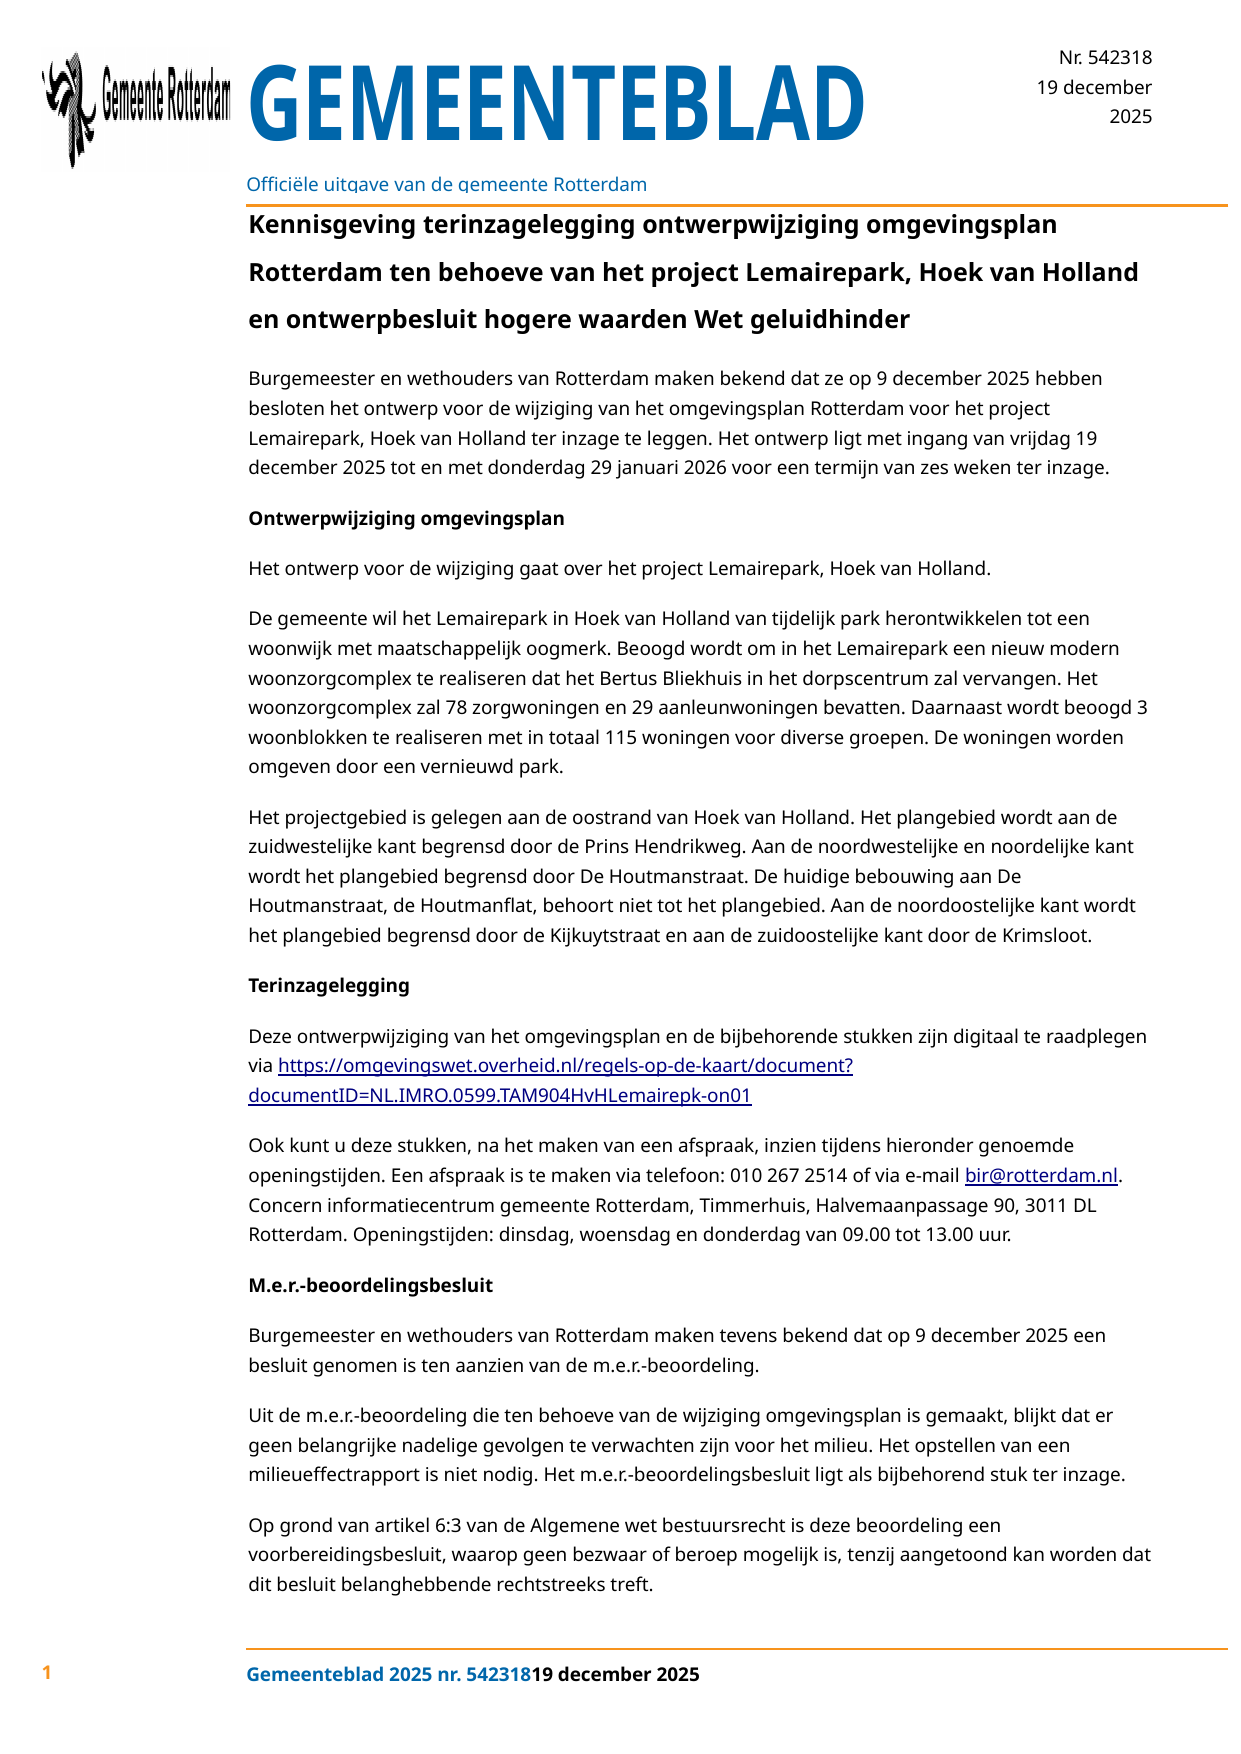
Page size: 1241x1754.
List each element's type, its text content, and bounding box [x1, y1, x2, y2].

text Het ontwerp voor de wijziging gaat over het project Lemairepark, Hoek van Holland. [248, 555, 1152, 581]
text De gemeente wil het Lemairepark in Hoek van Holland van tijdelijk park herontwikkelen tot een woonwijk met maatschappelijk oogmerk. Beoogd wordt om in het Lemairepark een nieuw modern woonzorgcomplex te realiseren dat het Bertus Bliekhuis in het dorpscentrum zal vervangen. Het woonzorgcomplex zal 78 zorgwoningen en 29 aanleunwoningen bevatten. Daarnaast wordt beoogd 3 woonblokken te realiseren met in totaal 115 woningen voor diverse groepen. De woningen worden omgeven door een vernieuwd park. [248, 606, 1152, 779]
picture [41, 47, 231, 172]
text Kennisgeving terinzagelegging ontwerpwijziging omgevingsplan Rotterdam ten behoeve van het project Lemairepark, Hoek van Holland en ontwerpbesluit hogere waarden Wet geluidhinder [248, 207, 1152, 336]
text Deze ontwerpwijziging van het omgevingsplan en de bijbehorende stukken zijn digitaal te raadplegen via https://omgevingswet.overheid.nl/regels-op-de-kaart/document?documentID=NL.IMRO.0599.TAM904HvHLemairepk-on01 [248, 1023, 1152, 1108]
text Terinzagelegging [248, 973, 1152, 998]
text Burgemeester en wethouders van Rotterdam maken bekend dat ze op 9 december 2025 hebben besloten het ontwerp voor de wijziging van het omgevingsplan Rotterdam voor het project Lemairepark, Hoek van Holland ter inzage te leggen. Het ontwerp ligt met ingang van vrijdag 19 december 2025 tot en met donderdag 29 januari 2026 voor een termijn van zes weken ter inzage. [248, 366, 1152, 480]
text Uit de m.e.r.-beoordeling die ten behoeve van de wijziging omgevingsplan is gemaakt, blijkt dat er geen belangrijke nadelige gevolgen te verwachten zijn voor het milieu. Het opstellen van een milieueffectrapport is niet nodig. Het m.e.r.-beoordelingsbesluit ligt als bijbehorend stuk ter inzage. [248, 1402, 1152, 1487]
text Ook kunt u deze stukken, na het maken van een afspraak, inzien tijdens hieronder genoemde openingstijden. Een afspraak is te maken via telefoon: 010 267 2514 of via e-mail bir@rotterdam.nl. Concern informatiecentrum gemeente Rotterdam, Timmerhuis, Halvemaanpassage 90, 3011 DL Rotterdam. Openingstijden: dinsdag, woensdag en donderdag van 09.00 tot 13.00 uur. [248, 1133, 1152, 1247]
text Ontwerpwijziging omgevingsplan [248, 505, 1152, 530]
text Burgemeester en wethouders van Rotterdam maken tevens bekend dat op 9 december 2025 een besluit genomen is ten aanzien van de m.e.r.-beoordeling. [248, 1322, 1152, 1377]
text M.e.r.-beoordelingsbesluit [248, 1272, 1152, 1297]
text Op grond van artikel 6:3 van de Algemene wet bestuursrecht is deze beoordeling een voorbereidingsbesluit, waarop geen bezwaar of beroep mogelijk is, tenzij aangetoond kan worden dat dit besluit belanghebbende rechtstreeks treft. [248, 1512, 1152, 1597]
text Het projectgebied is gelegen aan de oostrand van Hoek van Holland. Het plangebied wordt aan de zuidwestelijke kant begrensd door de Prins Hendrikweg. Aan de noordwestelijke en noordelijke kant wordt het plangebied begrensd door De Houtmanstraat. De huidige bebouwing aan De Houtmanstraat, de Houtmanflat, behoort niet tot het plangebied. Aan de noordoostelijke kant wordt het plangebied begrensd door de Kijkuytstraat en aan de zuidoostelijke kant door de Krimsloot. [248, 804, 1152, 948]
